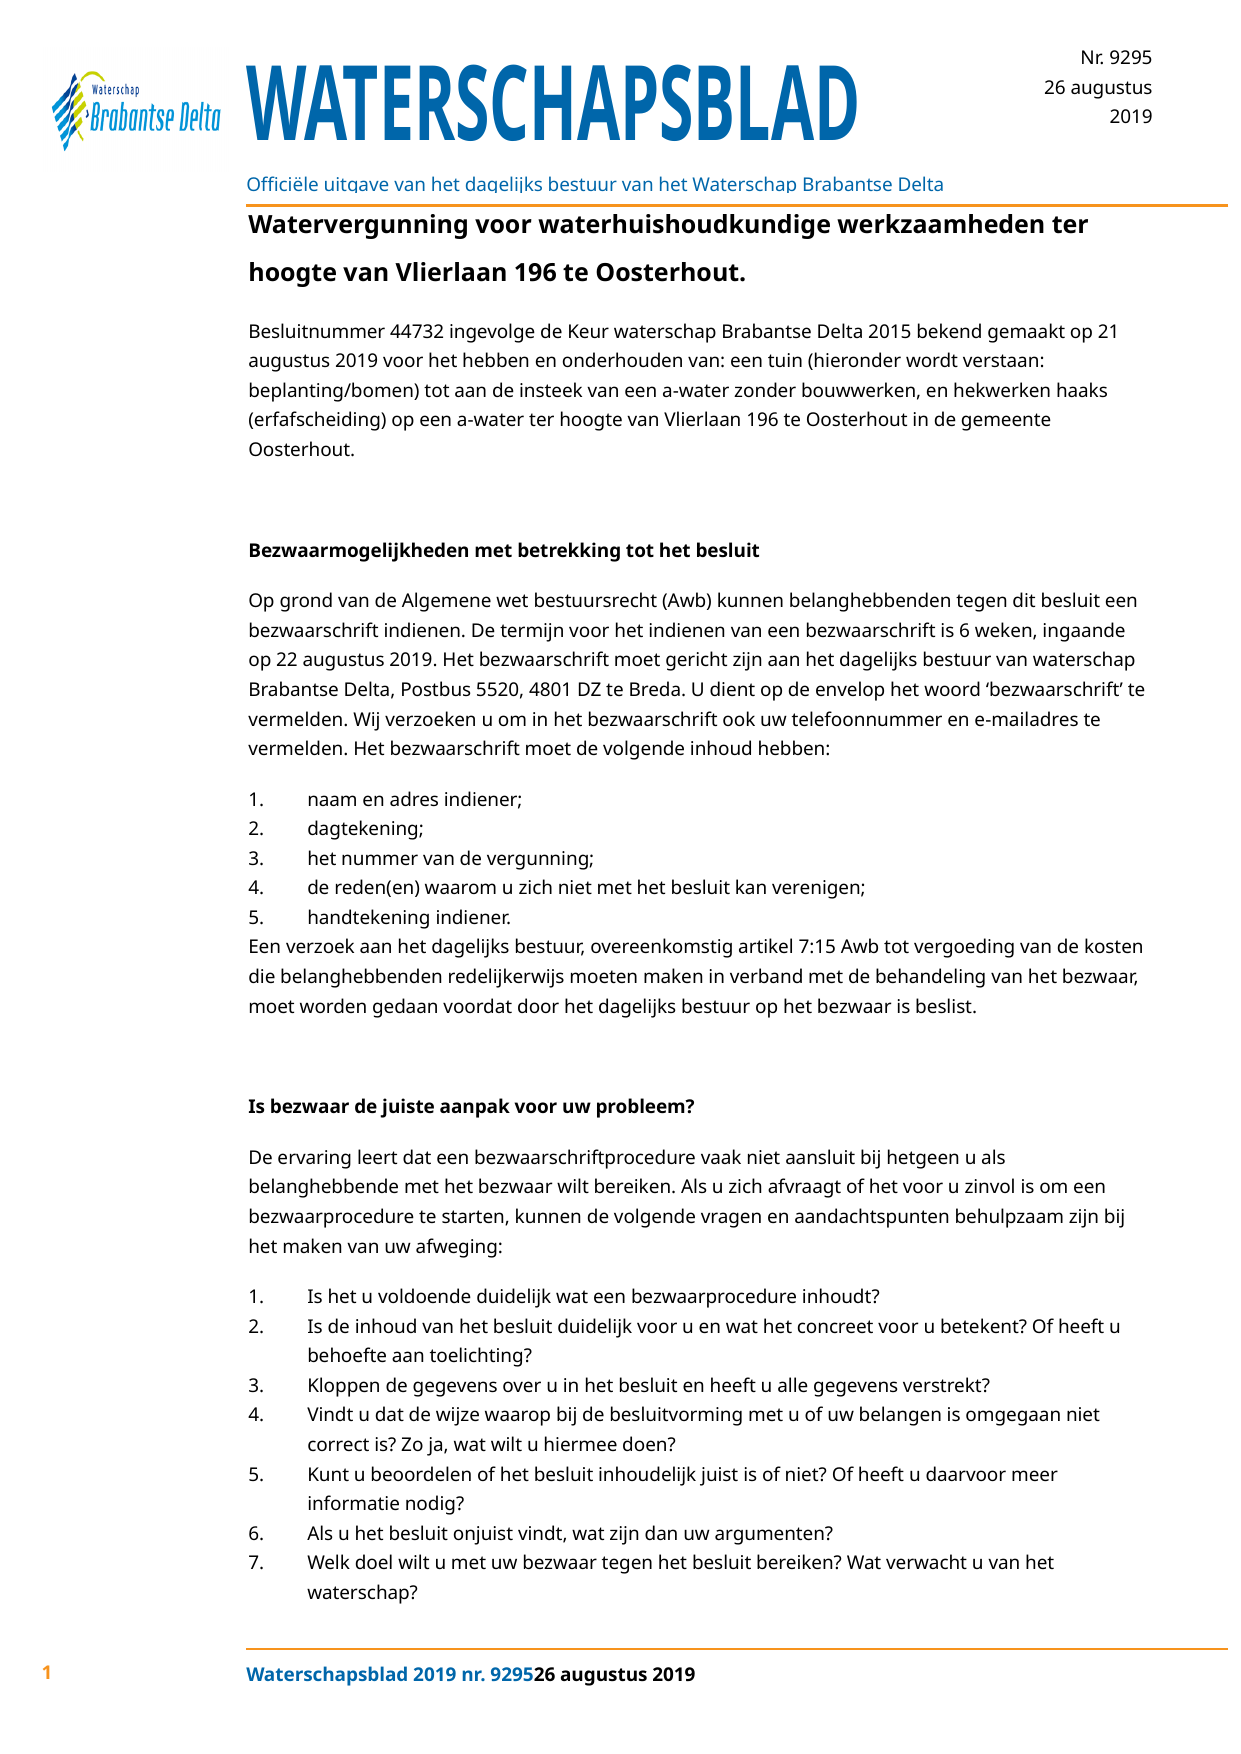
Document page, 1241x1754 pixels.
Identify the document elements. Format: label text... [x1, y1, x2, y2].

text Bezwaarmogelijkheden met betrekking tot het besluit [248, 537, 1152, 563]
text De ervaring leert dat een bezwaarschriftprocedure vaak niet aansluit bij hetgeen u als belanghebbende met het bezwaar wilt bereiken. Als u zich afvraagt of het voor u zinvol is om een bezwaarprocedure te starten, kunnen de volgende vragen en aandachtspunten behulpzaam zijn bij het maken van uw afweging: [248, 1144, 1152, 1259]
list handtekening indiener. [248, 904, 1152, 930]
list Als u het besluit onjuist vindt, wat zijn dan uw argumenten? [248, 1520, 1152, 1546]
list het nummer van de vergunning; [248, 845, 1152, 871]
text Op grond van de Algemene wet bestuursrecht (Awb) kunnen belanghebbenden tegen dit besluit een bezwaarschrift indienen. De termijn voor het indienen van een bezwaarschrift is 6 weken, ingaande op 22 augustus 2019. Het bezwaarschrift moet gericht zijn aan het dagelijks bestuur van waterschap Brabantse Delta, Postbus 5520, 4801 DZ te Breda. U dient op de envelop het woord ‘bezwaarschrift’ te vermelden. Wij verzoeken u om in het bezwaarschrift ook uw telefoonnummer en e‑mailadres te vermelden. Het bezwaarschrift moet de volgende inhoud hebben: [248, 587, 1152, 761]
picture [41, 47, 231, 172]
list naam en adres indiener; [248, 786, 1152, 812]
text Watervergunning voor waterhuishoudkundige werkzaamheden ter hoogte van Vlierlaan 196 te Oosterhout. [248, 207, 1152, 288]
list de reden(en) waarom u zich niet met het besluit kan verenigen; [248, 874, 1152, 900]
text Een verzoek aan het dagelijks bestuur, overeenkomstig artikel 7:15 Awb tot vergoeding van de kosten die belanghebbenden redelijkerwijs moeten maken in verband met de behandeling van het bezwaar, moet worden gedaan voordat door het dagelijks bestuur op het bezwaar is beslist. [248, 934, 1152, 1019]
list Kloppen de gegevens over u in het besluit en heeft u alle gegevens verstrekt? [248, 1372, 1152, 1398]
list dagtekening; [248, 815, 1152, 841]
list Is het u voldoende duidelijk wat een bezwaarprocedure inhoudt? [248, 1283, 1152, 1309]
text Besluitnummer 44732 ingevolge de Keur waterschap Brabantse Delta 2015 bekend gemaakt op 21 augustus 2019 voor het hebben en onderhouden van: een tuin (hieronder wordt verstaan: beplanting/bomen) tot aan de insteek van een a-water zonder bouwwerken, en hekwerken haaks (erfafscheiding) op een a-water ter hoogte van Vlierlaan 196 te Oosterhout in de gemeente Oosterhout. [248, 318, 1152, 462]
list Kunt u beoordelen of het besluit inhoudelijk juist is of niet? Of heeft u daarvoor meer informatie nodig? [248, 1461, 1152, 1516]
list Is de inhoud van het besluit duidelijk voor u en wat het concreet voor u betekent? Of heeft u behoefte aan toelichting? [248, 1313, 1152, 1368]
list Vindt u dat de wijze waarop bij de besluitvorming met u of uw belangen is omgegaan niet correct is? Zo ja, wat wilt u hiermee doen? [248, 1402, 1152, 1457]
text Is bezwaar de juiste aanpak voor uw probleem? [248, 1094, 1152, 1119]
list Welk doel wilt u met uw bezwaar tegen het besluit bereiken? Wat verwacht u van het waterschap? [248, 1549, 1152, 1605]
